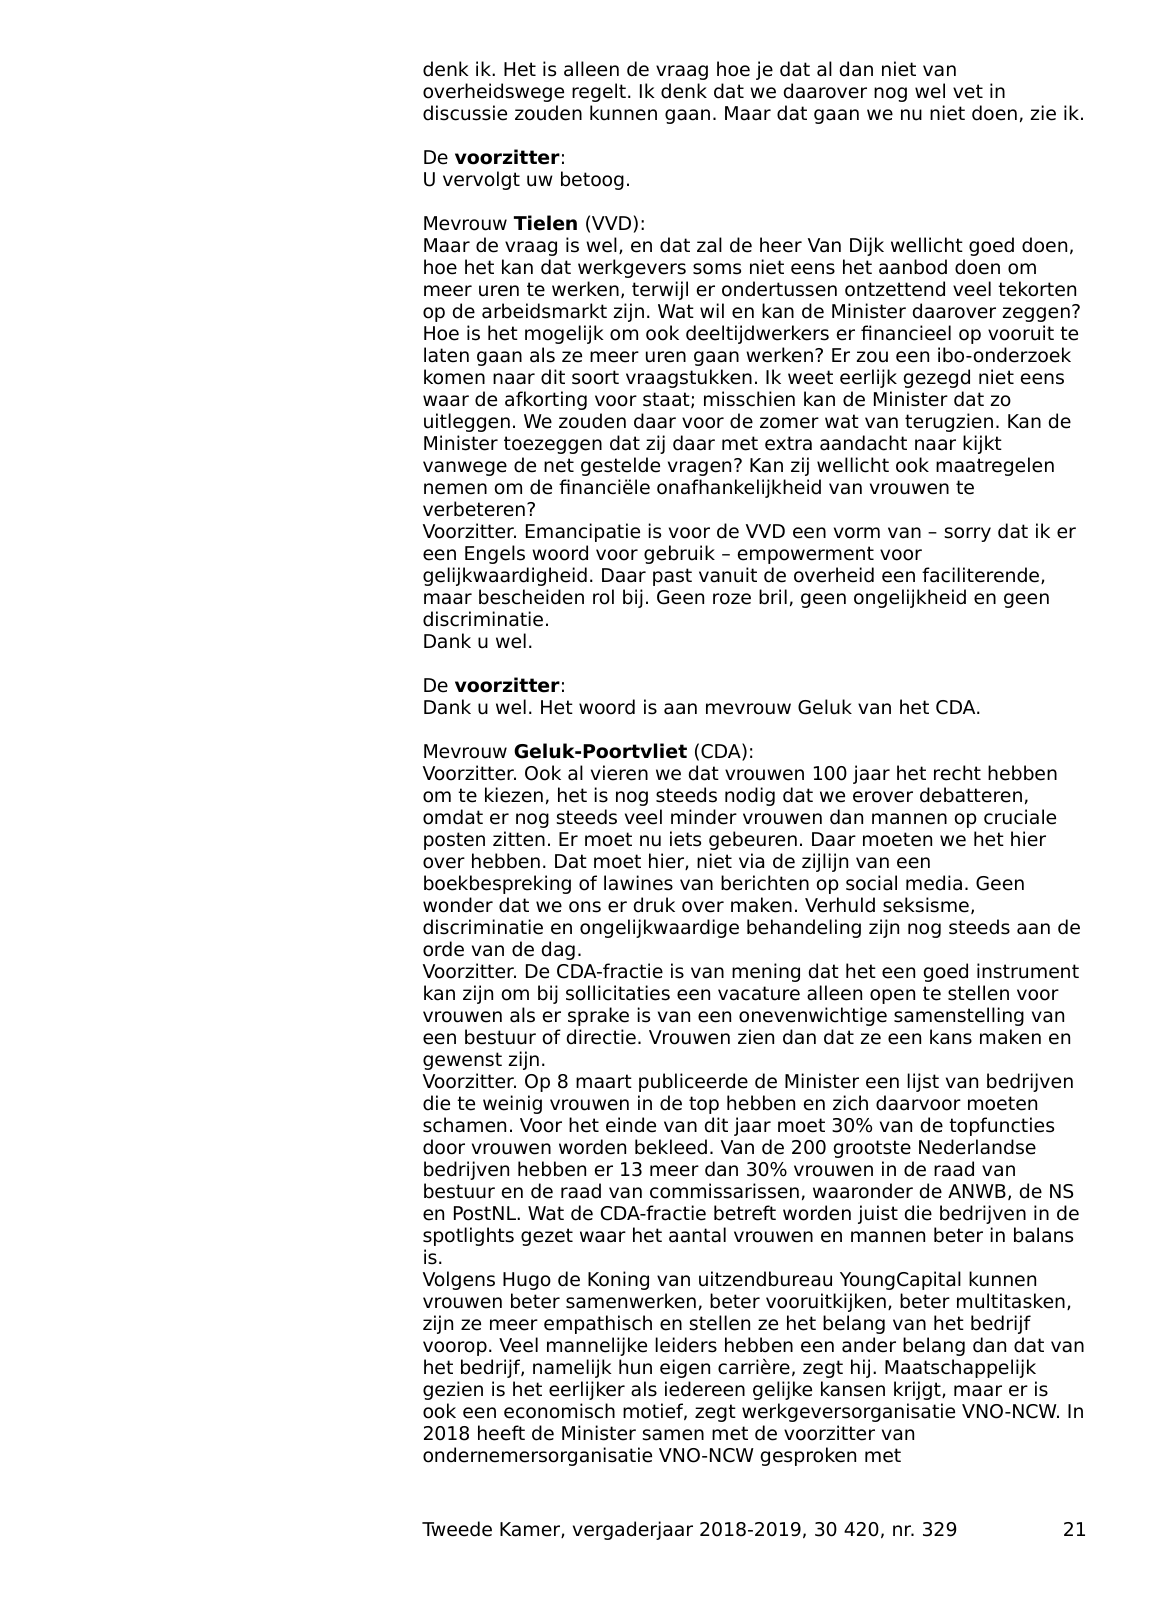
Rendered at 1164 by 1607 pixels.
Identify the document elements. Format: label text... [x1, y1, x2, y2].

text Mevrouw Tielen (VVD): [422, 213, 1087, 235]
text Voorzitter. De CDA-fractie is van mening dat het een goed instrument kan zijn om bij sollicitaties een vacature alleen open te stellen voor vrouwen als er sprake is van een onevenwichtige samenstelling van een bestuur of directie. Vrouwen zien dan dat ze een kans maken en gewenst zijn. [422, 961, 1087, 1071]
text Maar de vraag is wel, en dat zal de heer Van Dijk wellicht goed doen, hoe het kan dat werkgevers soms niet eens het aanbod doen om meer uren te werken, terwijl er ondertussen ontzettend veel tekorten op de arbeidsmarkt zijn. Wat wil en kan de Minister daarover zeggen? Hoe is het mogelijk om ook deeltijdwerkers er financieel op vooruit te laten gaan als ze meer uren gaan werken? Er zou een ibo-onderzoek komen naar dit soort vraagstukken. Ik weet eerlijk gezegd niet eens waar de afkorting voor staat; misschien kan de Minister dat zo uitleggen. We zouden daar voor de zomer wat van terugzien. Kan de Minister toezeggen dat zij daar met extra aandacht naar kijkt vanwege de net gestelde vragen? Kan zij wellicht ook maatregelen nemen om de financiële onafhankelijkheid van vrouwen te verbeteren? [422, 235, 1087, 521]
text Voorzitter. Op 8 maart publiceerde de Minister een lijst van bedrijven die te weinig vrouwen in de top hebben en zich daarvoor moeten schamen. Voor het einde van dit jaar moet 30% van de topfuncties door vrouwen worden bekleed. Van de 200 grootste Nederlandse bedrijven hebben er 13 meer dan 30% vrouwen in de raad van bestuur en de raad van commissarissen, waaronder de ANWB, de NS en PostNL. Wat de CDA-fractie betreft worden juist die bedrijven in de spotlights gezet waar het aantal vrouwen en mannen beter in balans is. [422, 1071, 1087, 1269]
text Dank u wel. Het woord is aan mevrouw Geluk van het CDA. [422, 697, 1087, 719]
text denk ik. Het is alleen de vraag hoe je dat al dan niet van overheidswege regelt. Ik denk dat we daarover nog wel vet in discussie zouden kunnen gaan. Maar dat gaan we nu niet doen, zie ik. [422, 59, 1087, 125]
text Mevrouw Geluk-Poortvliet (CDA): [422, 741, 1087, 763]
text Voorzitter. Ook al vieren we dat vrouwen 100 jaar het recht hebben om te kiezen, het is nog steeds nodig dat we erover debatteren, omdat er nog steeds veel minder vrouwen dan mannen op cruciale posten zitten. Er moet nu iets gebeuren. Daar moeten we het hier over hebben. Dat moet hier, niet via de zijlijn van een boekbespreking of lawines van berichten op social media. Geen wonder dat we ons er druk over maken. Verhuld seksisme, discriminatie en ongelijkwaardige behandeling zijn nog steeds aan de orde van de dag. [422, 763, 1087, 961]
text De voorzitter: [422, 147, 1087, 169]
text Volgens Hugo de Koning van uitzendbureau YoungCapital kunnen vrouwen beter samenwerken, beter vooruitkijken, beter multitasken, zijn ze meer empathisch en stellen ze het belang van het bedrijf voorop. Veel mannelijke leiders hebben een ander belang dan dat van het bedrijf, namelijk hun eigen carrière, zegt hij. Maatschappelijk gezien is het eerlijker als iedereen gelijke kansen krijgt, maar er is ook een economisch motief, zegt werkgeversorganisatie VNO-NCW. In 2018 heeft de Minister samen met de voorzitter van ondernemersorganisatie VNO-NCW gesproken met [422, 1269, 1087, 1467]
text De voorzitter: [422, 675, 1087, 697]
text Dank u wel. [422, 631, 1087, 653]
text Voorzitter. Emancipatie is voor de VVD een vorm van – sorry dat ik er een Engels woord voor gebruik – empowerment voor gelijkwaardigheid. Daar past vanuit de overheid een faciliterende, maar bescheiden rol bij. Geen roze bril, geen ongelijkheid en geen discriminatie. [422, 521, 1087, 631]
text U vervolgt uw betoog. [422, 169, 1087, 191]
